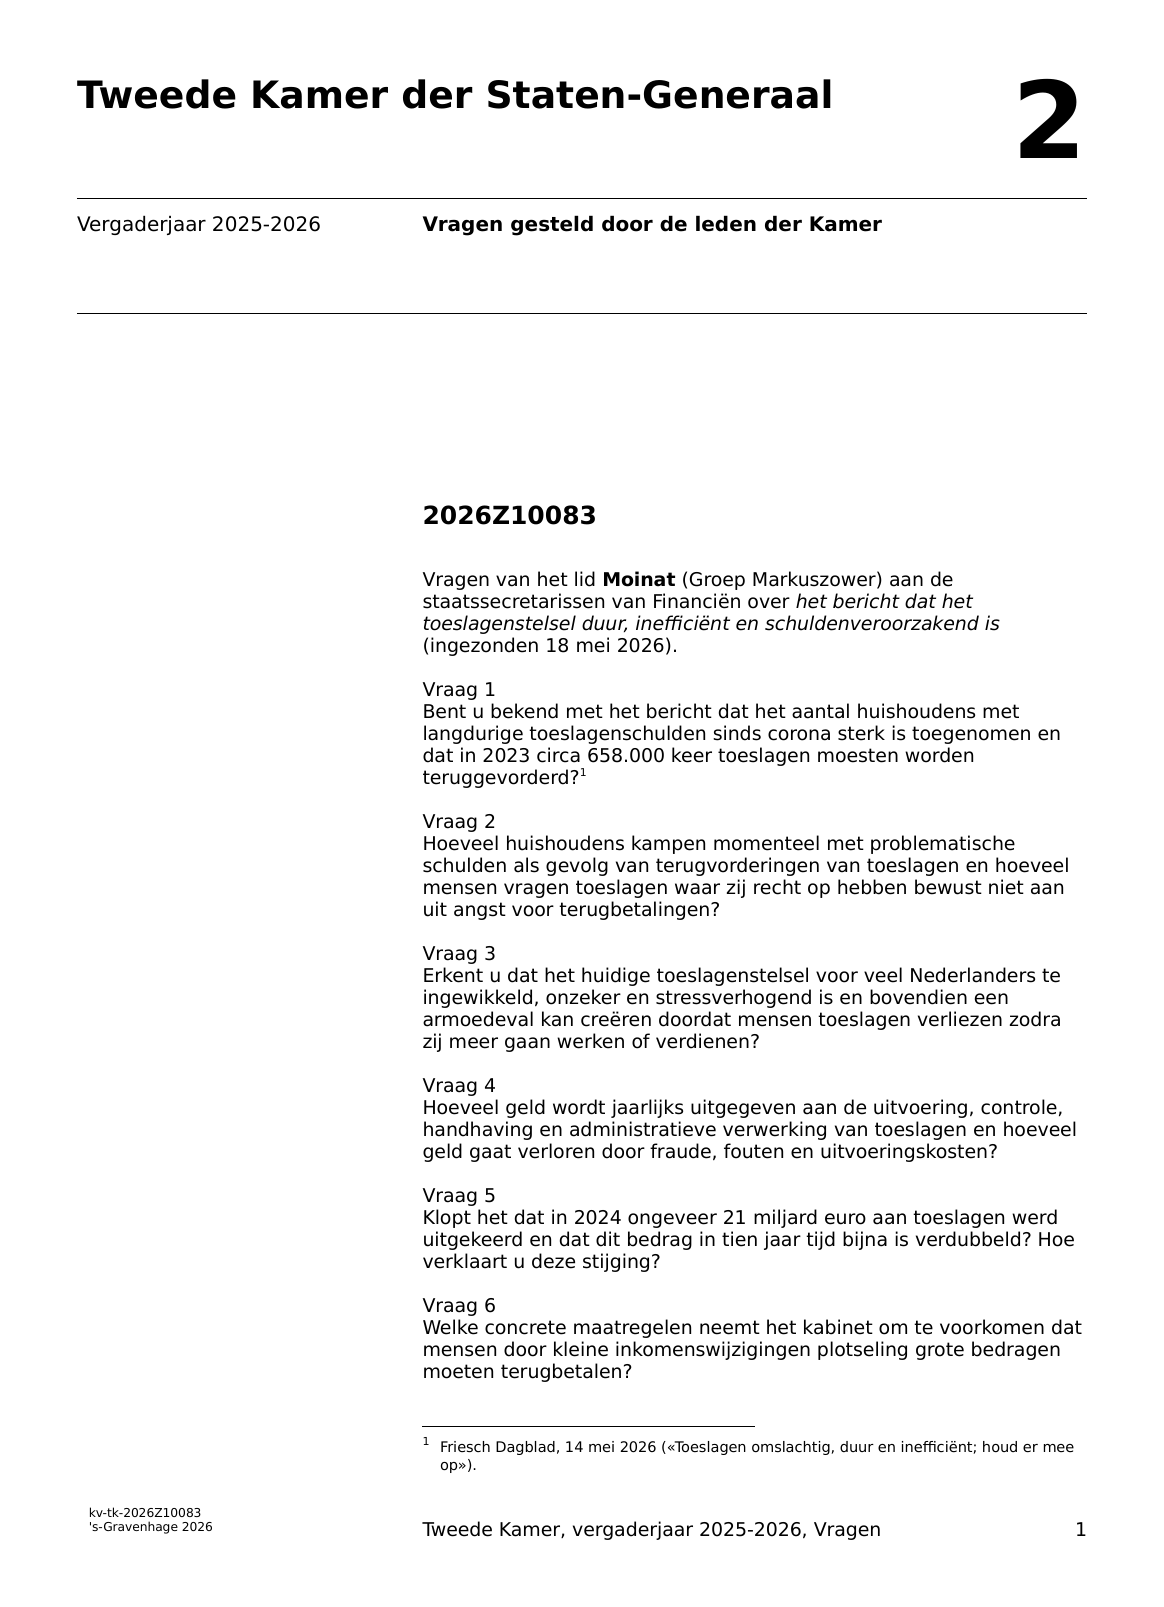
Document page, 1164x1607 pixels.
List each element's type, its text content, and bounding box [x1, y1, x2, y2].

text Klopt het dat in 2024 ongeveer 21 miljard euro aan toeslagen werd uitgekeerd en dat dit bedrag in tien jaar tijd bijna is verdubbeld? Hoe verklaart u deze stijging? [422, 1207, 1087, 1273]
text Vragen van het lid Moinat (Groep Markuszower) aan de staatssecretarissen van Financiën over het bericht dat het toeslagenstelsel duur, inefficiënt en schuldenveroorzakend is (ingezonden 18 mei 2026). [422, 569, 1087, 657]
text Friesch Dagblad, 14 mei 2026 («Toeslagen omslachtig, duur en inefficiënt; houd er mee op»). [422, 1435, 1087, 1474]
text Vraag 4 [422, 1075, 1087, 1097]
text Vraag 6 [422, 1295, 1087, 1317]
text Vraag 2 [422, 811, 1087, 833]
table_header Tweede Kamer der Staten-Generaal [77, 59, 886, 198]
text Vraag 3 [422, 943, 1087, 965]
text Bent u bekend met het bericht dat het aantal huishoudens met langdurige toeslagenschulden sinds corona sterk is toegenomen en dat in 2023 circa 658.000 keer toeslagen moesten worden teruggevorderd? [422, 701, 1087, 789]
text Hoeveel geld wordt jaarlijks uitgegeven aan de uitvoering, controle, handhaving en administratieve verwerking van toeslagen en hoeveel geld gaat verloren door fraude, fouten en uitvoeringskosten? [422, 1097, 1087, 1163]
text kv-tk-2026Z10083 [88, 1506, 323, 1520]
table_cell Vragen gesteld door de leden der Kamer [422, 199, 1087, 313]
text Vraag 1 [422, 679, 1087, 701]
text 2026Z10083 [422, 501, 1087, 531]
table_cell Vergaderjaar 2025-2026 [77, 199, 422, 313]
text Hoeveel huishoudens kampen momenteel met problematische schulden als gevolg van terugvorderingen van toeslagen en hoeveel mensen vragen toeslagen waar zij recht op hebben bewust niet aan uit angst voor terugbetalingen? [422, 833, 1087, 921]
text 's-Gravenhage 2026 [88, 1520, 323, 1534]
text Erkent u dat het huidige toeslagenstelsel voor veel Nederlanders te ingewikkeld, onzeker en stressverhogend is en bovendien een armoedeval kan creëren doordat mensen toeslagen verliezen zodra zij meer gaan werken of verdienen? [422, 965, 1087, 1053]
text Vraag 5 [422, 1185, 1087, 1207]
text Welke concrete maatregelen neemt het kabinet om te voorkomen dat mensen door kleine inkomenswijzigingen plotseling grote bedragen moeten terugbetalen? [422, 1317, 1087, 1383]
table_header 2 [886, 59, 1087, 198]
